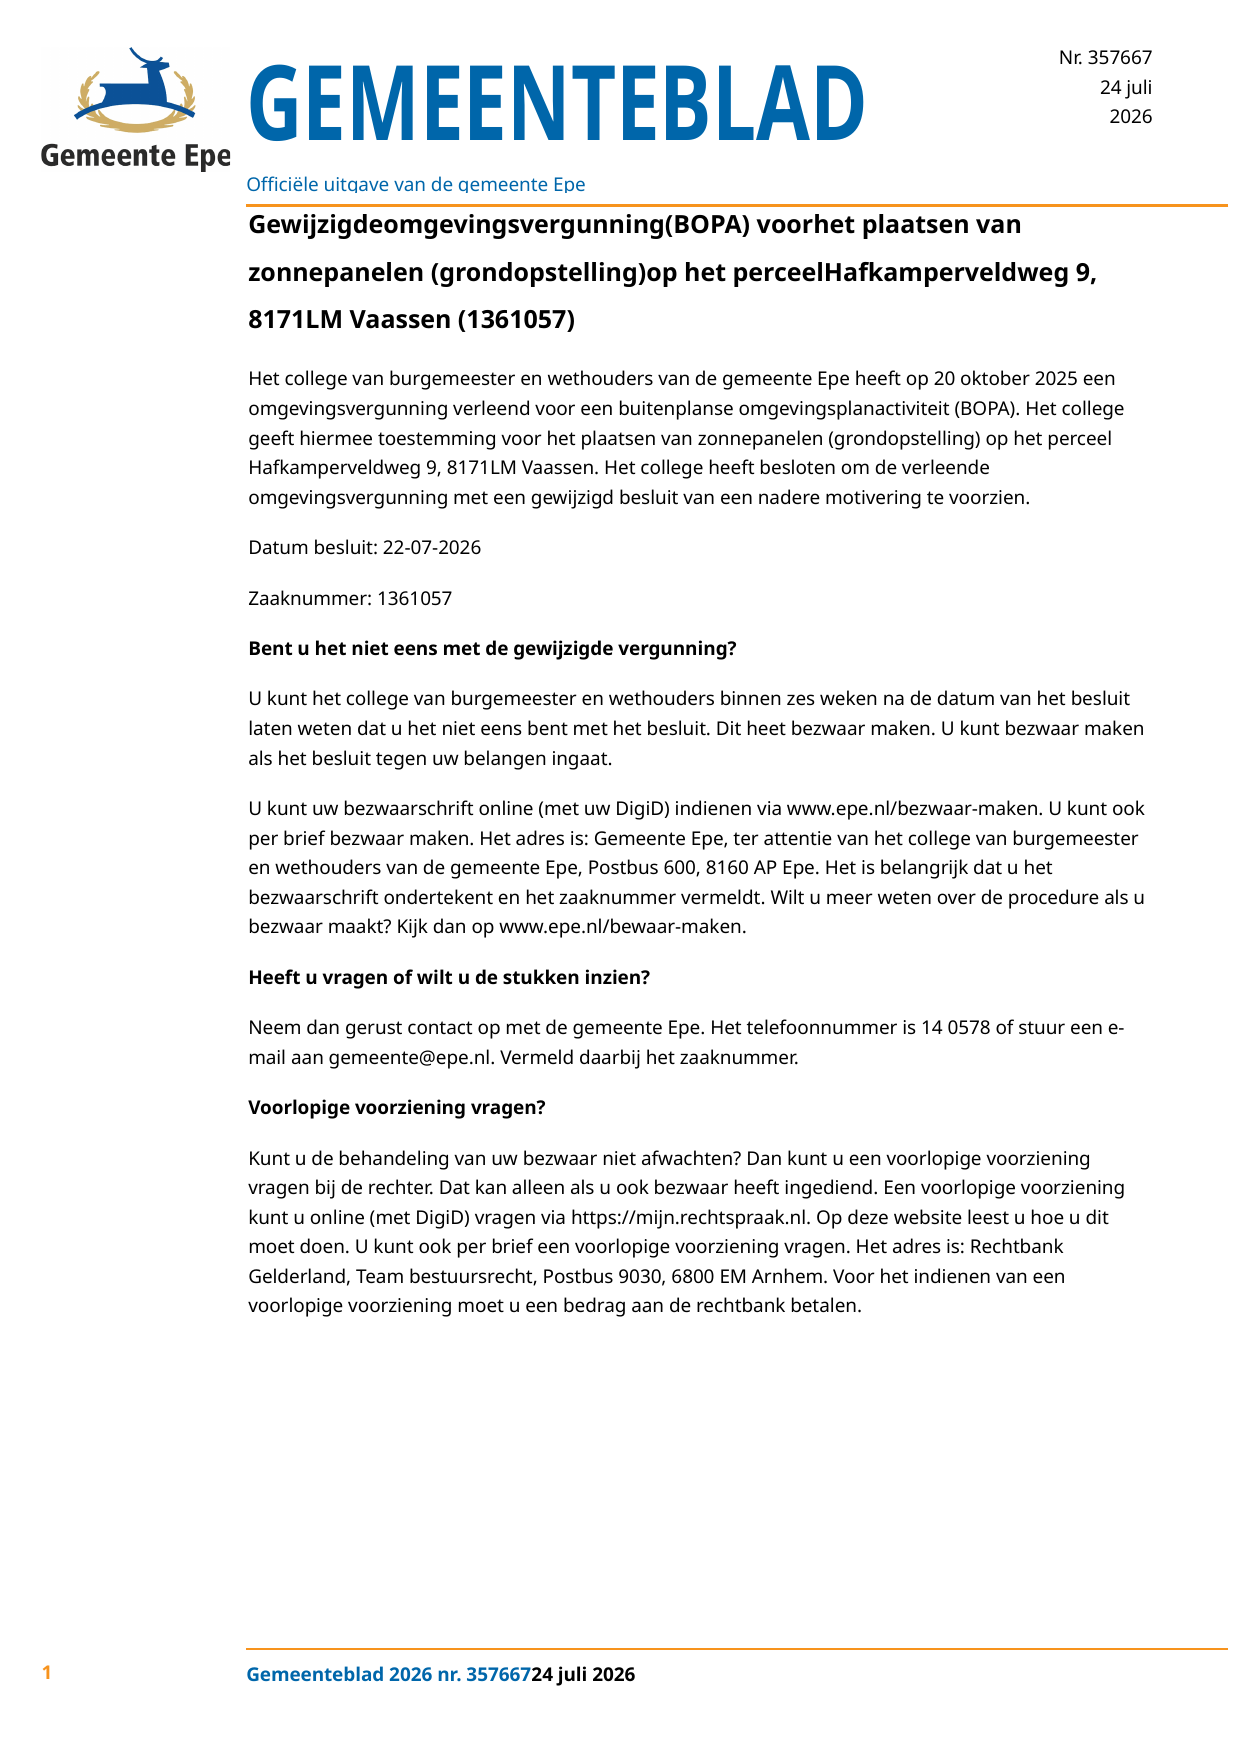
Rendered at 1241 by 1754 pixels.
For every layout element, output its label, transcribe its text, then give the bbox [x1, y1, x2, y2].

text Kunt u de behandeling van uw bezwaar niet afwachten? Dan kunt u een voorlopige voorziening vragen bij de rechter. Dat kan alleen als u ook bezwaar heeft ingediend. Een voorlopige voorziening kunt u online (met DigiD) vragen via https://mijn.rechtspraak.nl. Op deze website leest u hoe u dit moet doen. U kunt ook per brief een voorlopige voorziening vragen. Het adres is: Rechtbank Gelderland, Team bestuursrecht, Postbus 9030, 6800 EM Arnhem. Voor het indienen van een voorlopige voorziening moet u een bedrag aan de rechtbank betalen. [248, 1145, 1152, 1318]
text Zaaknummer: 1361057 [248, 585, 1152, 610]
text Datum besluit: 22-07-2026 [248, 534, 1152, 560]
text Neem dan gerust contact op met de gemeente Epe. Het telefoonnummer is 14 0578 of stuur een e-mail aan gemeente@epe.nl. Vermeld daarbij het zaaknummer. [248, 1014, 1152, 1069]
text U kunt het college van burgemeester en wethouders binnen zes weken na de datum van het besluit laten weten dat u het niet eens bent met het besluit. Dit heet bezwaar maken. U kunt bezwaar maken als het besluit tegen uw belangen ingaat. [248, 686, 1152, 770]
text Het college van burgemeester en wethouders van de gemeente Epe heeft op 20 oktober 2025 een omgevingsvergunning verleend voor een buitenplanse omgevingsplanactiviteit (BOPA). Het college geeft hiermee toestemming voor het plaatsen van zonnepanelen (grondopstelling) op het perceel Hafkamperveldweg 9, 8171LM Vaassen. Het college heeft besloten om de verleende omgevingsvergunning met een gewijzigd besluit van een nadere motivering te voorzien. [248, 366, 1152, 509]
text Voorlopige voorziening vragen? [248, 1094, 1152, 1120]
text Bent u het niet eens met de gewijzigde vergunning? [248, 635, 1152, 661]
text Gewijzigdeomgevingsvergunning(BOPA) voorhet plaatsen van zonnepanelen (grondopstelling)op het perceelHafkamperveldweg 9, 8171LM Vaassen (1361057) [248, 207, 1152, 336]
picture [41, 47, 231, 172]
text U kunt uw bezwaarschrift online (met uw DigiD) indienen via www.epe.nl/bezwaar-maken. U kunt ook per brief bezwaar maken. Het adres is: Gemeente Epe, ter attentie van het college van burgemeester en wethouders van de gemeente Epe, Postbus 600, 8160 AP Epe. Het is belangrijk dat u het bezwaarschrift ondertekent en het zaaknummer vermeldt. Wilt u meer weten over de procedure als u bezwaar maakt? Kijk dan op www.epe.nl/bewaar-maken. [248, 795, 1152, 939]
text Heeft u vragen of wilt u de stukken inzien? [248, 964, 1152, 989]
